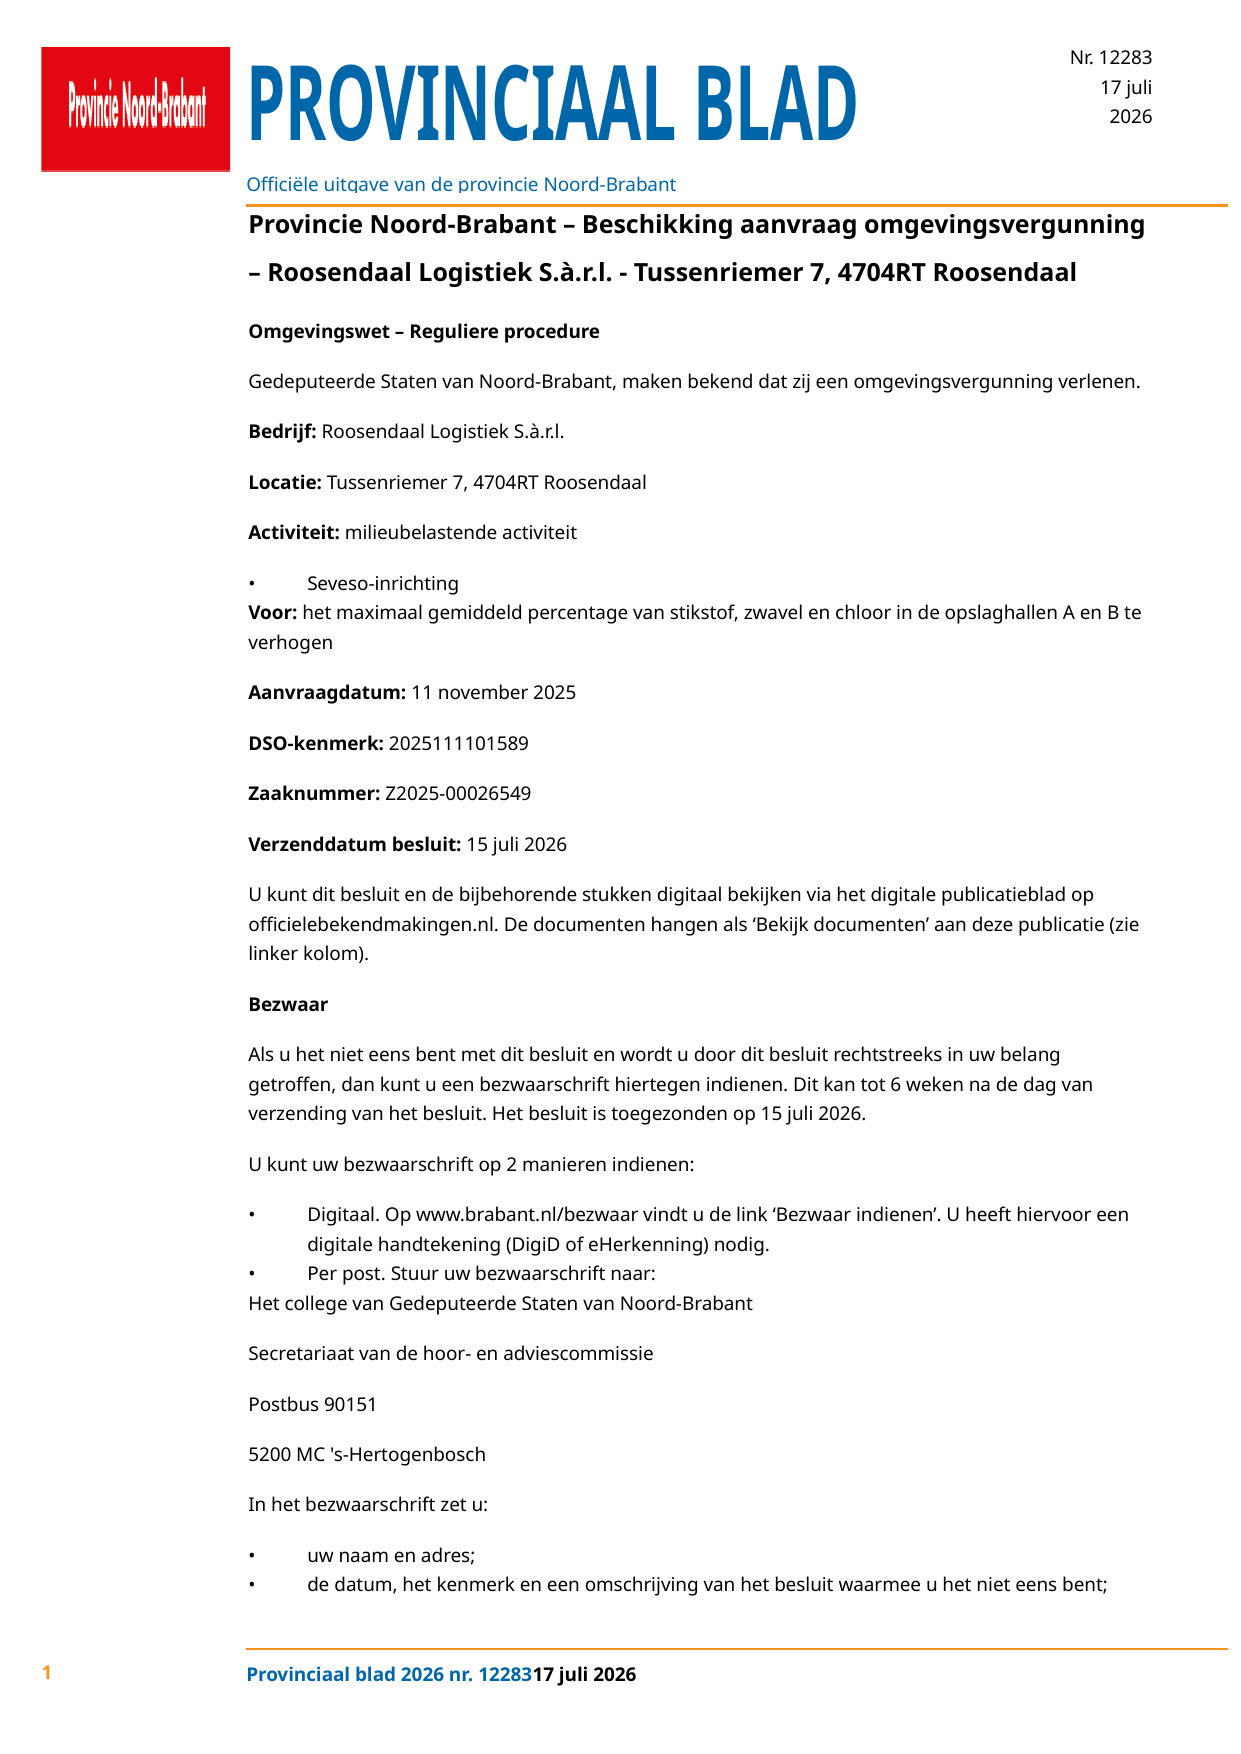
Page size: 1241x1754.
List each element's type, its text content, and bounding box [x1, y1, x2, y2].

text Bezwaar [248, 991, 1152, 1017]
text Als u het niet eens bent met dit besluit en wordt u door dit besluit rechtstreeks in uw belang getroffen, dan kunt u een bezwaarschrift hiertegen indienen. Dit kan tot 6 weken na de dag van verzending van het besluit. Het besluit is toegezonden op 15 juli 2026. [248, 1041, 1152, 1126]
list Per post. Stuur uw bezwaarschrift naar: [248, 1260, 1152, 1286]
text Bedrijf: Roosendaal Logistiek S.à.r.l. [248, 419, 1152, 444]
text Gedeputeerde Staten van Noord-Brabant, maken bekend dat zij een omgevingsvergunning verlenen. [248, 368, 1152, 394]
list Seveso-inrichting [248, 570, 1152, 596]
list Digitaal. Op www.brabant.nl/bezwaar vindt u de link ‘Bezwaar indienen’. U heeft hiervoor een digitale handtekening (DigiD of eHerkenning) nodig. [248, 1201, 1152, 1257]
text U kunt uw bezwaarschrift op 2 manieren indienen: [248, 1151, 1152, 1177]
list uw naam en adres; [248, 1542, 1152, 1568]
text Het college van Gedeputeerde Staten van Noord-Brabant [248, 1290, 1152, 1316]
text Secretariaat van de hoor- en adviescommissie [248, 1340, 1152, 1366]
text Aanvraagdatum: 11 november 2025 [248, 679, 1152, 705]
text Postbus 90151 [248, 1391, 1152, 1417]
text DSO-kenmerk: 2025111101589 [248, 730, 1152, 756]
text Activiteit: milieubelastende activiteit [248, 519, 1152, 545]
text U kunt dit besluit en de bijbehorende stukken digitaal bekijken via het digitale publicatieblad op officielebekendmakingen.nl. De documenten hangen als ‘Bekijk documenten’ aan deze publicatie (zie linker kolom). [248, 881, 1152, 966]
text Voor: het maximaal gemiddeld percentage van stikstof, zwavel en chloor in de opslaghallen A en B te verhogen [248, 599, 1152, 655]
text Omgevingswet – Reguliere procedure [248, 318, 1152, 344]
text Verzenddatum besluit: 15 juli 2026 [248, 831, 1152, 857]
text In het bezwaarschrift zet u: [248, 1492, 1152, 1517]
text Zaaknummer: Z2025-00026549 [248, 780, 1152, 806]
picture [41, 47, 231, 172]
text Provincie Noord-Brabant – Beschikking aanvraag omgevingsvergunning – Roosendaal Logistiek S.à.r.l. - Tussenriemer 7, 4704RT Roosendaal [248, 207, 1152, 288]
list de datum, het kenmerk en een omschrijving van het besluit waarmee u het niet eens bent; [248, 1572, 1152, 1597]
text Locatie: Tussenriemer 7, 4704RT Roosendaal [248, 469, 1152, 495]
text 5200 MC 's‑Hertogenbosch [248, 1441, 1152, 1467]
